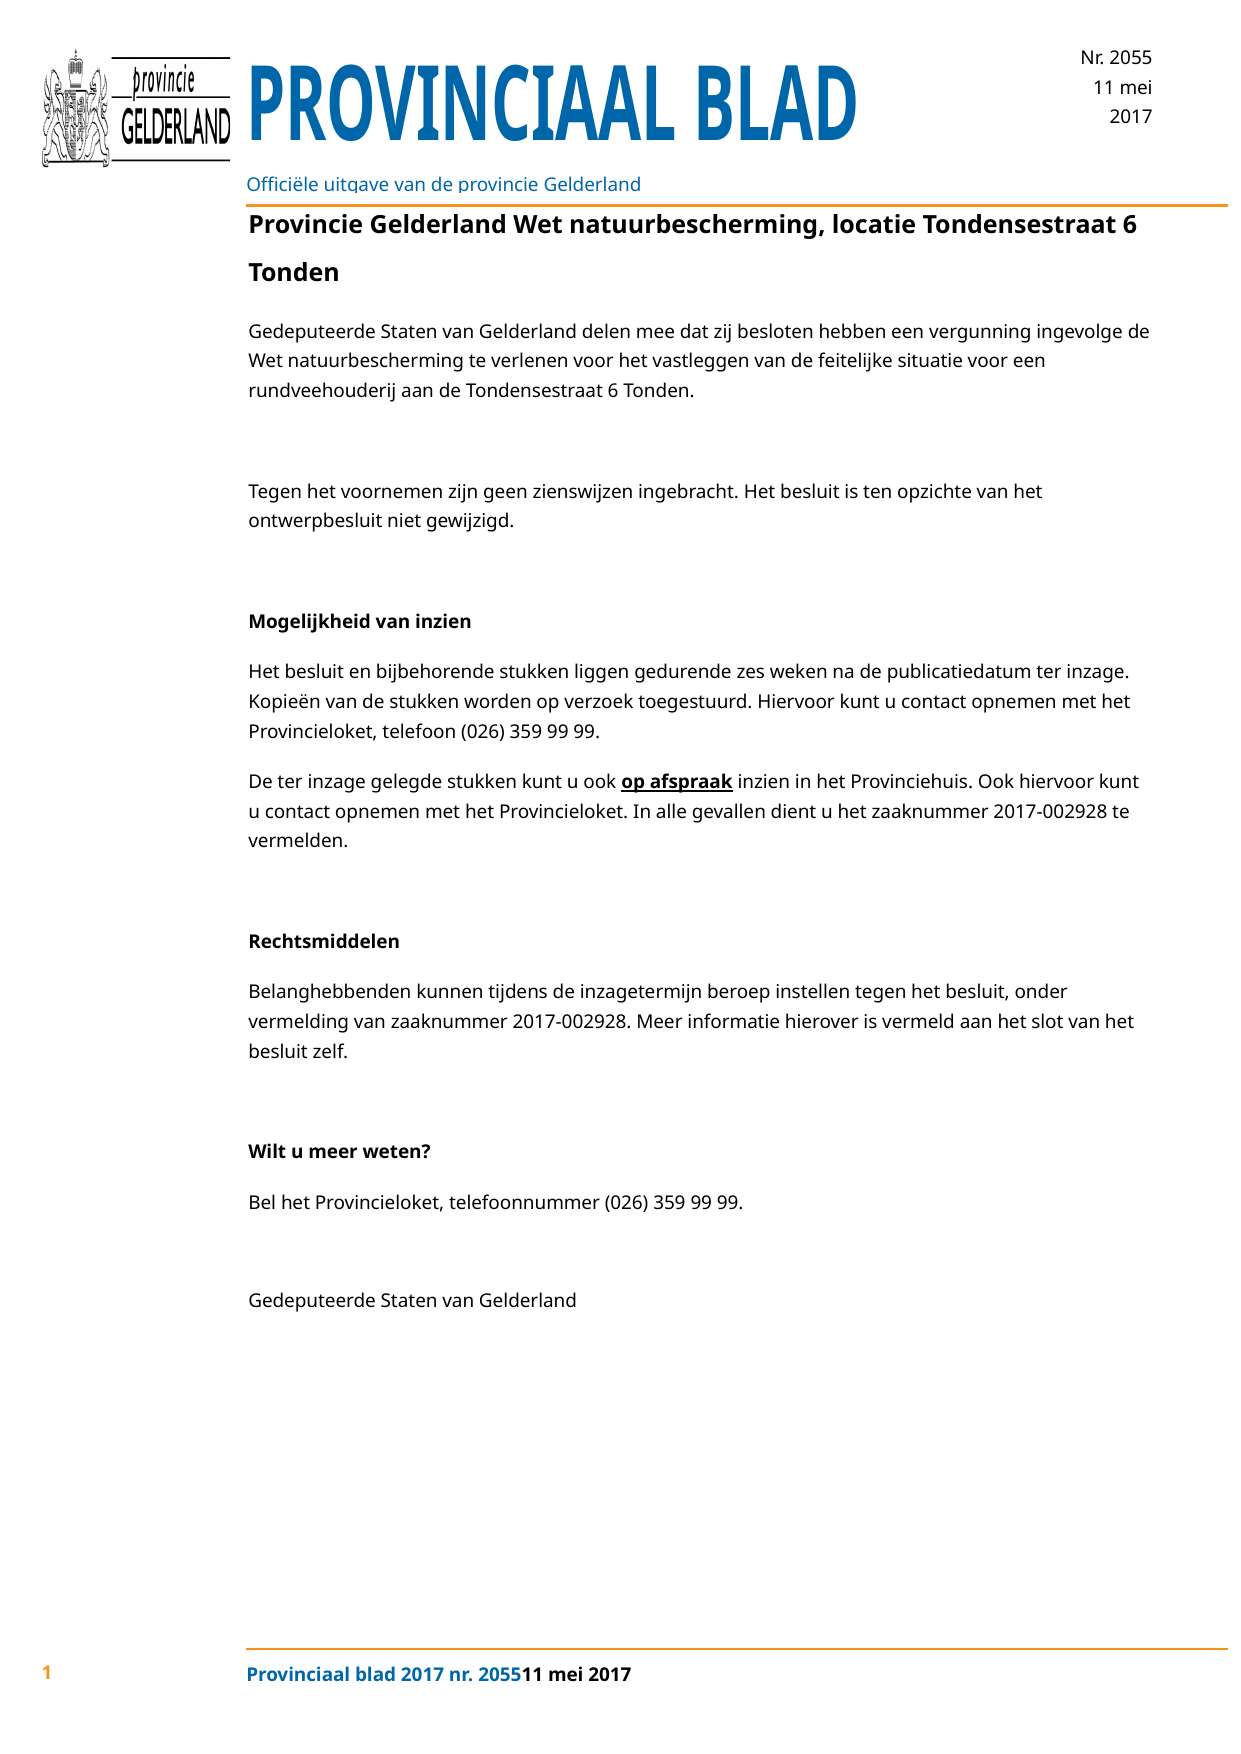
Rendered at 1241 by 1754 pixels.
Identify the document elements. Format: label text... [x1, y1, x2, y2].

text Mogelijkheid van inzien [248, 608, 1152, 634]
picture [41, 47, 231, 172]
text Bel het Provincieloket, telefoonnummer (026) 359 99 99. [248, 1189, 1152, 1215]
text Gedeputeerde Staten van Gelderland delen mee dat zij besloten hebben een vergunning ingevolge de Wet natuurbescherming te verlenen voor het vastleggen van de feitelijke situatie voor een rundveehouderij aan de Tondensestraat 6 Tonden. [248, 318, 1152, 403]
text Rechtsmiddelen [248, 928, 1152, 954]
text Tegen het voornemen zijn geen zienswijzen ingebracht. Het besluit is ten opzichte van het ontwerpbesluit niet gewijzigd. [248, 478, 1152, 533]
text Wilt u meer weten? [248, 1139, 1152, 1164]
text Belanghebbenden kunnen tijdens de inzagetermijn beroep instellen tegen het besluit, onder vermelding van zaaknummer 2017-002928. Meer informatie hierover is vermeld aan het slot van het besluit zelf. [248, 979, 1152, 1064]
text De ter inzage gelegde stukken kunt u ook op afspraak inzien in het Provinciehuis. Ook hiervoor kunt u contact opnemen met het Provincieloket. In alle gevallen dient u het zaaknummer 2017-002928 te vermelden. [248, 768, 1152, 853]
text Het besluit en bijbehorende stukken liggen gedurende zes weken na de publicatiedatum ter inzage. Kopieën van de stukken worden op verzoek toegestuurd. Hiervoor kunt u contact opnemen met het Provincieloket, telefoon (026) 359 99 99. [248, 659, 1152, 744]
text Provincie Gelderland Wet natuurbescherming, locatie Tondensestraat 6 Tonden [248, 207, 1152, 288]
text Gedeputeerde Staten van Gelderland [248, 1287, 1152, 1313]
